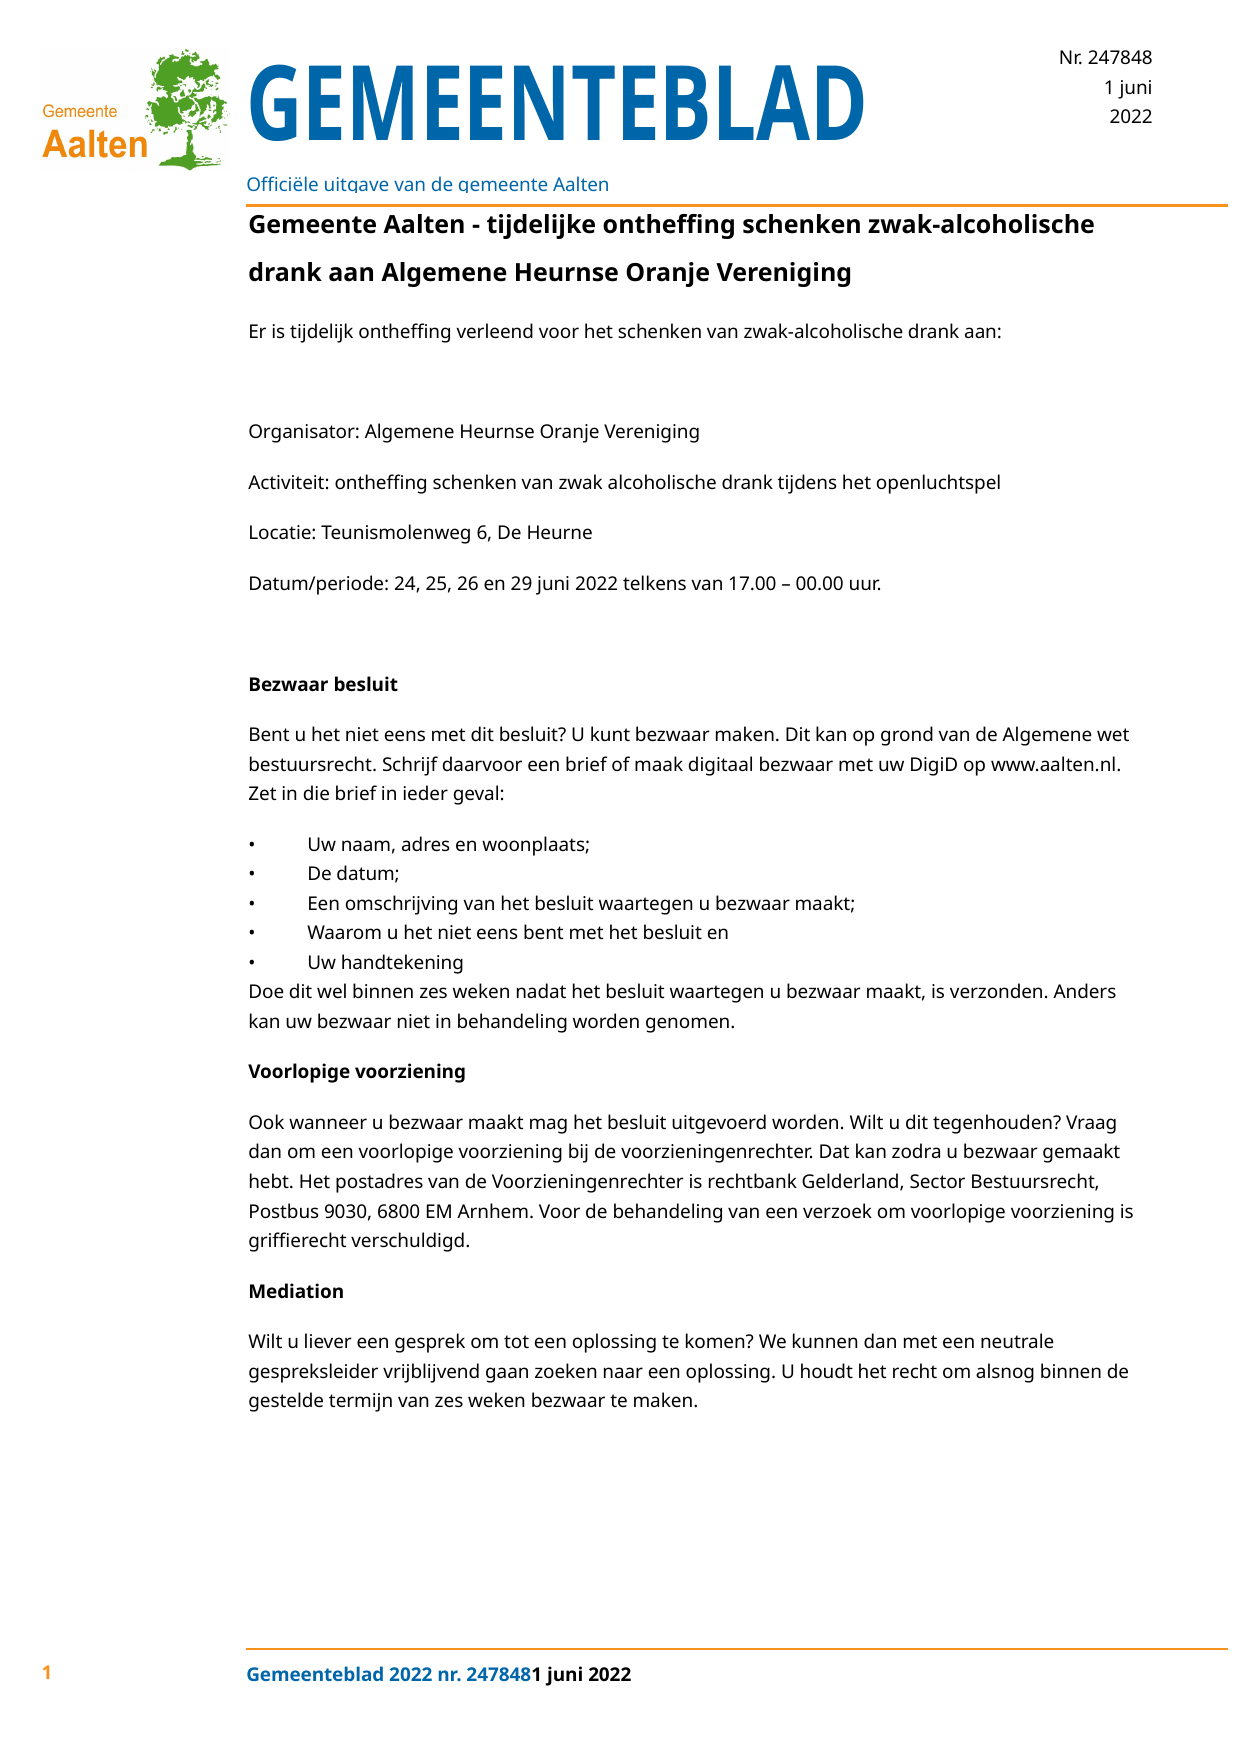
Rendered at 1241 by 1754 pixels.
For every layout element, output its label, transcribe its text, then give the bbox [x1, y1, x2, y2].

text Bezwaar besluit [248, 671, 1152, 697]
list Waarom u het niet eens bent met het besluit en [248, 919, 1152, 945]
text Doe dit wel binnen zes weken nadat het besluit waartegen u bezwaar maakt, is verzonden. Anders kan uw bezwaar niet in behandeling worden genomen. [248, 979, 1152, 1034]
text Locatie: Teunismolenweg 6, De Heurne [248, 519, 1152, 545]
list De datum; [248, 860, 1152, 886]
list Een omschrijving van het besluit waartegen u bezwaar maakt; [248, 890, 1152, 916]
text Datum/periode: 24, 25, 26 en 29 juni 2022 telkens van 17.00 – 00.00 uur. [248, 570, 1152, 596]
text Gemeente Aalten - tijdelijke ontheffing schenken zwak-alcoholische drank aan Algemene Heurnse Oranje Vereniging [248, 207, 1152, 288]
text Wilt u liever een gesprek om tot een oplossing te komen? We kunnen dan met een neutrale gespreksleider vrijblijvend gaan zoeken naar een oplossing. U houdt het recht om alsnog binnen de gestelde termijn van zes weken bezwaar te maken. [248, 1328, 1152, 1413]
list Uw handtekening [248, 949, 1152, 975]
text Ook wanneer u bezwaar maakt mag het besluit uitgevoerd worden. Wilt u dit tegenhouden? Vraag dan om een voorlopige voorziening bij de voorzieningenrechter. Dat kan zodra u bezwaar gemaakt hebt. Het postadres van de Voorzieningenrechter is rechtbank Gelderland, Sector Bestuursrecht, Postbus 9030, 6800 EM Arnhem. Voor de behandeling van een verzoek om voorlopige voorziening is griffierecht verschuldigd. [248, 1109, 1152, 1253]
text Mediation [248, 1278, 1152, 1304]
picture [41, 47, 231, 172]
text Bent u het niet eens met dit besluit? U kunt bezwaar maken. Dit kan op grond van de Algemene wet bestuursrecht. Schrijf daarvoor een brief of maak digitaal bezwaar met uw DigiD op www.aalten.nl. Zet in die brief in ieder geval: [248, 721, 1152, 806]
text Activiteit: ontheffing schenken van zwak alcoholische drank tijdens het openluchtspel [248, 469, 1152, 495]
text Voorlopige voorziening [248, 1059, 1152, 1084]
list Uw naam, adres en woonplaats; [248, 831, 1152, 857]
text Er is tijdelijk ontheffing verleend voor het schenken van zwak-alcoholische drank aan: [248, 318, 1152, 344]
text Organisator: Algemene Heurnse Oranje Vereniging [248, 419, 1152, 444]
